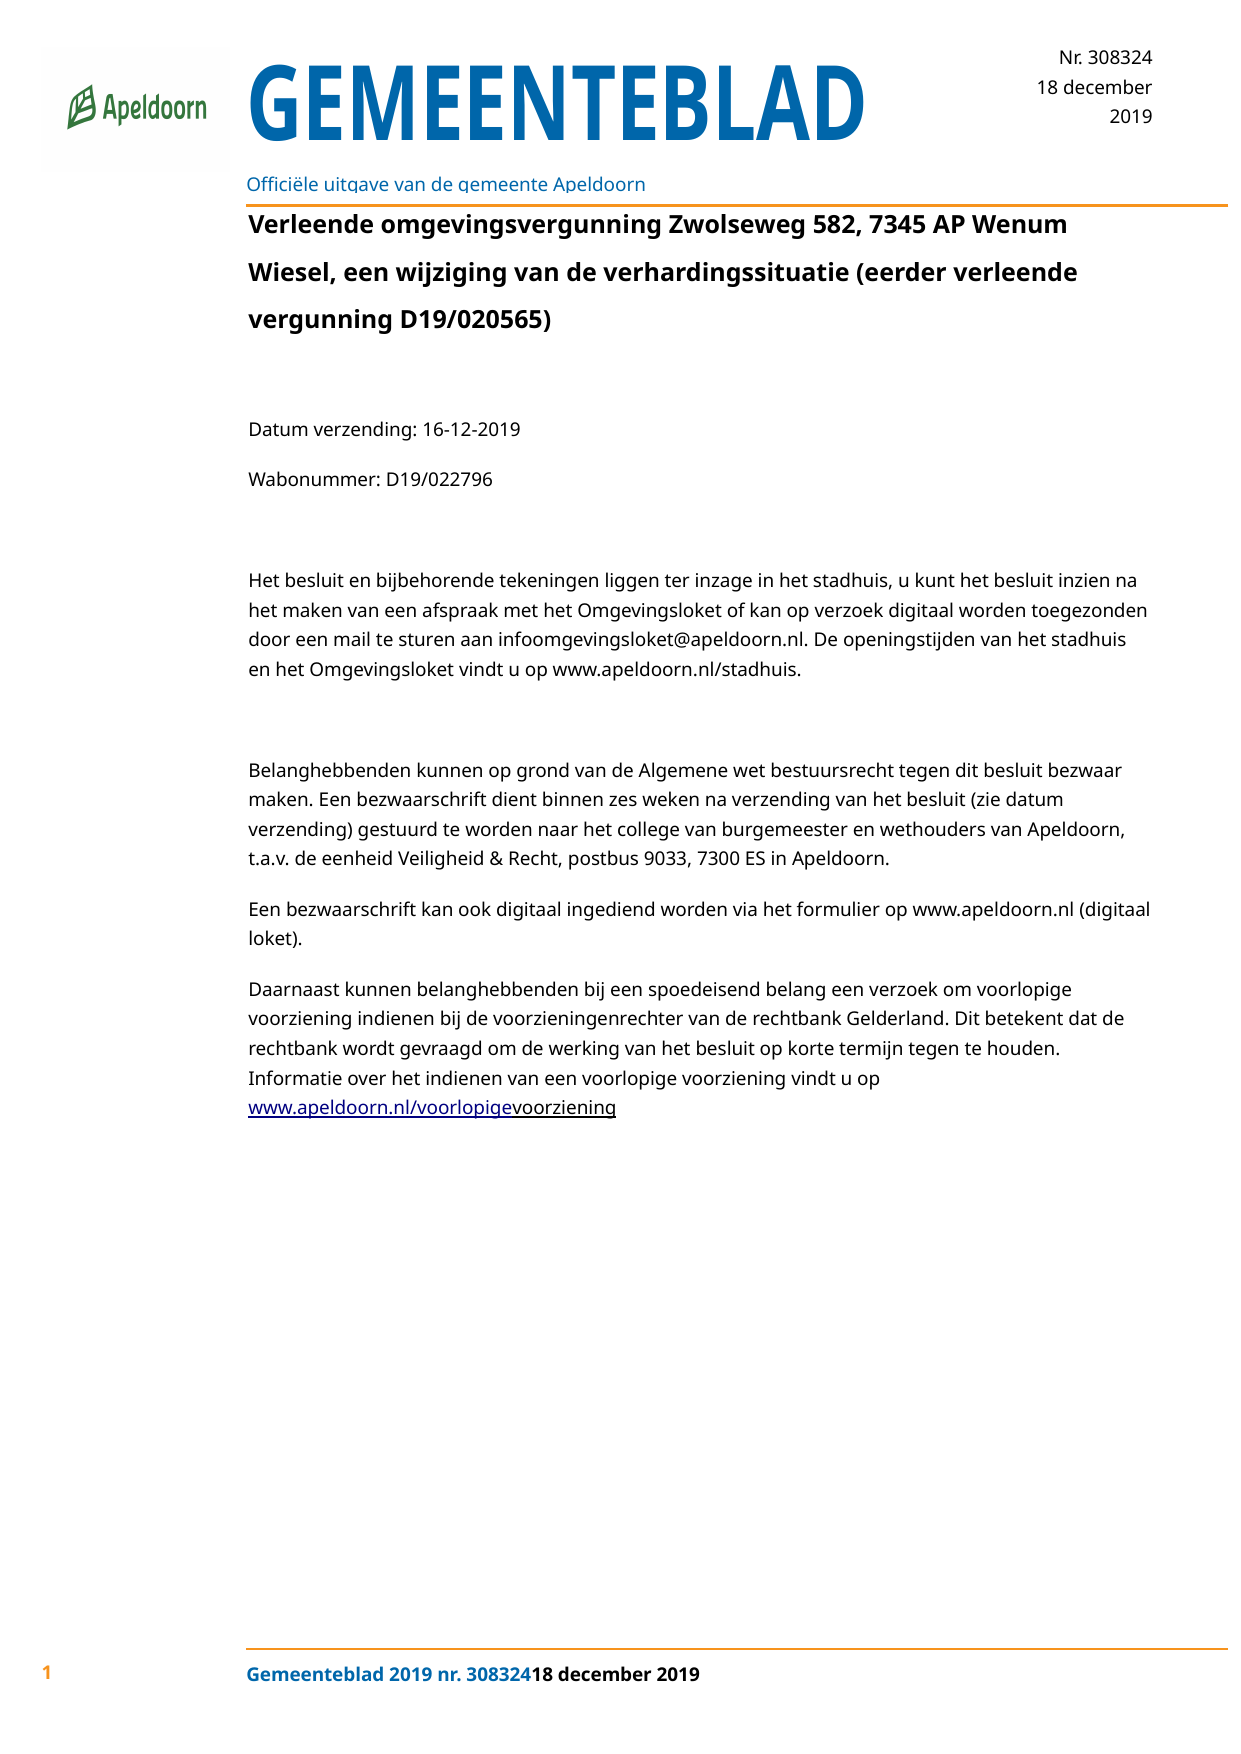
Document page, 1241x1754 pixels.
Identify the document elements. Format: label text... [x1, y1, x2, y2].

text Wabonummer: D19/022796 [248, 466, 1152, 492]
text Een bezwaarschrift kan ook digitaal ingediend worden via het formulier op www.apeldoorn.nl (digitaal loket). [248, 896, 1152, 951]
text Datum verzending: 16-12-2019 [248, 416, 1152, 442]
text Verleende omgevingsvergunning Zwolseweg 582, 7345 AP Wenum Wiesel, een wijziging van de verhardingssituatie (eerder verleende vergunning D19/020565) [248, 207, 1152, 336]
text Belanghebbenden kunnen op grond van de Algemene wet bestuursrecht tegen dit besluit bezwaar maken. Een bezwaarschrift dient binnen zes weken na verzending van het besluit (zie datum verzending) gestuurd te worden naar het college van burgemeester en wethouders van Apeldoorn, t.a.v. de eenheid Veiligheid & Recht, postbus 9033, 7300 ES in Apeldoorn. [248, 757, 1152, 871]
text Het besluit en bijbehorende tekeningen liggen ter inzage in het stadhuis, u kunt het besluit inzien na het maken van een afspraak met het Omgevingsloket of kan op verzoek digitaal worden toegezonden door een mail te sturen aan infoomgevingsloket@apeldoorn.nl. De openingstijden van het stadhuis en het Omgevingsloket vindt u op www.apeldoorn.nl/stadhuis. [248, 567, 1152, 682]
picture [41, 47, 231, 172]
text Daarnaast kunnen belanghebbenden bij een spoedeisend belang een verzoek om voorlopige voorziening indienen bij de voorzieningenrechter van de rechtbank Gelderland. Dit betekent dat de rechtbank wordt gevraagd om de werking van het besluit op korte termijn tegen te houden. Informatie over het indienen van een voorlopige voorziening vindt u op www.apeldoorn.nl/voorlopigevoorziening [248, 976, 1152, 1120]
